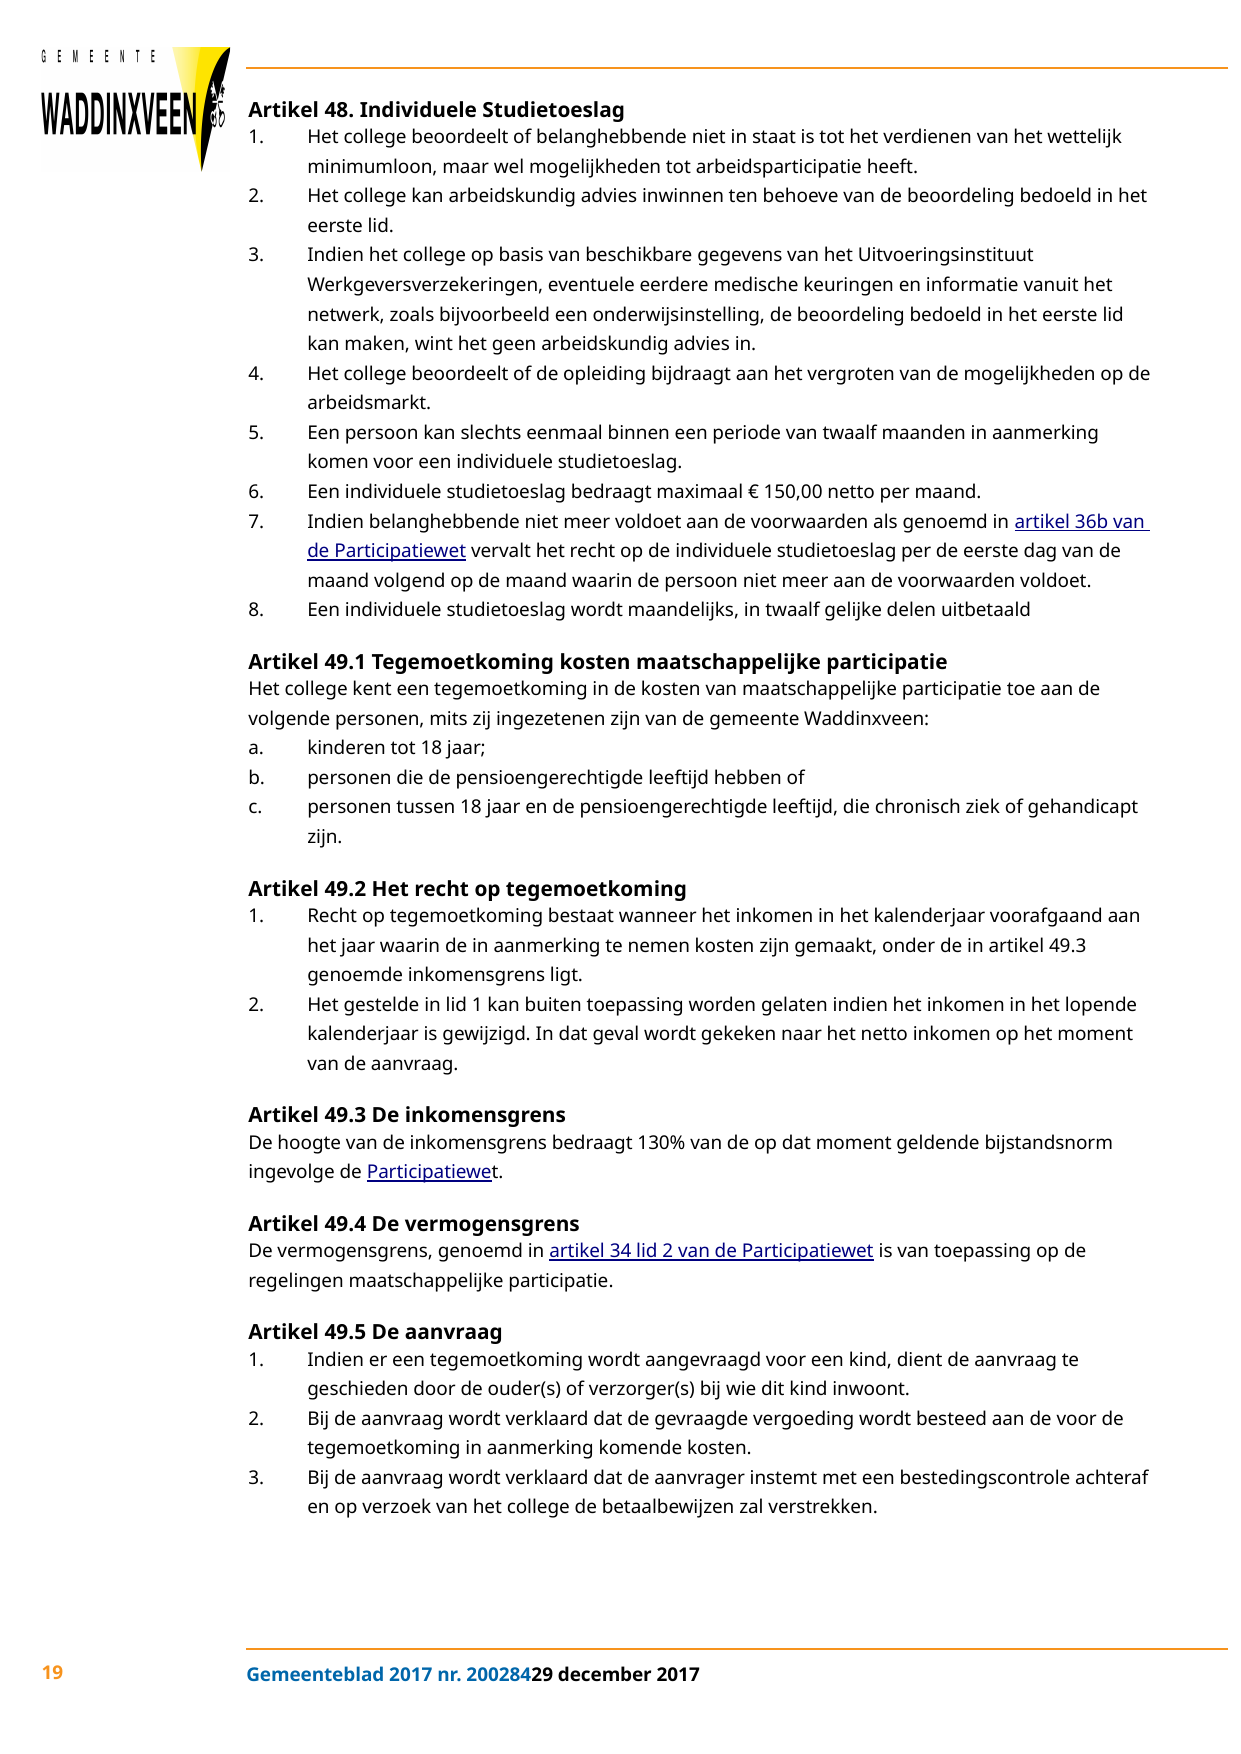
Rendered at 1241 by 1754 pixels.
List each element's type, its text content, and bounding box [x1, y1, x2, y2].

list Het gestelde in lid 1 kan buiten toepassing worden gelaten indien het inkomen in het lopende kalenderjaar is gewijzigd. In dat geval wordt gekeken naar het netto inkomen op het moment van de aanvraag. [248, 991, 1152, 1076]
list Recht op tegemoetkoming bestaat wanneer het inkomen in het kalenderjaar voorafgaand aan het jaar waarin de in aanmerking te nemen kosten zijn gemaakt, onder de in artikel 49.3 genoemde inkomensgrens ligt. [248, 902, 1152, 987]
list Het college kan arbeidskundig advies inwinnen ten behoeve van de beoordeling bedoeld in het eerste lid. [248, 182, 1152, 238]
text Artikel 49.4 De vermogensgrens [248, 1209, 1152, 1237]
list Een individuele studietoeslag bedraagt maximaal € 150,00 netto per maand. [248, 478, 1152, 504]
text Artikel 49.1 Tegemoetkoming kosten maatschappelijke participatie [248, 647, 1152, 675]
list Een persoon kan slechts eenmaal binnen een periode van twaalf maanden in aanmerking komen voor een individuele studietoeslag. [248, 419, 1152, 474]
list personen die de pensioengerechtigde leeftijd hebben of [248, 764, 1152, 790]
list Een individuele studietoeslag wordt maandelijks, in twaalf gelijke delen uitbetaald [248, 597, 1152, 622]
text De vermogensgrens, genoemd in artikel 34 lid 2 van de Participatiewet is van toepassing op de regelingen maatschappelijke participatie. [248, 1237, 1152, 1293]
text Artikel 49.3 De inkomensgrens [248, 1101, 1152, 1129]
text Artikel 49.5 De aanvraag [248, 1317, 1152, 1346]
list kinderen tot 18 jaar; [248, 734, 1152, 760]
list Het college beoordeelt of belanghebbende niet in staat is tot het verdienen van het wettelijk minimumloon, maar wel mogelijkheden tot arbeidsparticipatie heeft. [248, 123, 1152, 178]
list Indien belanghebbende niet meer voldoet aan de voorwaarden als genoemd in artikel 36b van de Participatiewet vervalt het recht op de individuele studietoeslag per de eerste dag van de maand volgend op de maand waarin de persoon niet meer aan de voorwaarden voldoet. [248, 508, 1152, 593]
text Artikel 49.2 Het recht op tegemoetkoming [248, 874, 1152, 902]
text Artikel 48. Individuele Studietoeslag [248, 95, 1152, 123]
list Bij de aanvraag wordt verklaard dat de aanvrager instemt met een bestedingscontrole achteraf en op verzoek van het college de betaalbewijzen zal verstrekken. [248, 1464, 1152, 1519]
text De hoogte van de inkomensgrens bedraagt 130% van de op dat moment geldende bijstandsnorm ingevolge de Participatiewet. [248, 1129, 1152, 1184]
picture [41, 47, 231, 172]
list Bij de aanvraag wordt verklaard dat de gevraagde vergoeding wordt besteed aan de voor de tegemoetkoming in aanmerking komende kosten. [248, 1405, 1152, 1460]
list Het college beoordeelt of de opleiding bijdraagt aan het vergroten van de mogelijkheden op de arbeidsmarkt. [248, 360, 1152, 415]
list Indien het college op basis van beschikbare gegevens van het Uitvoeringsinstituut Werkgeversverzekeringen, eventuele eerdere medische keuringen en informatie vanuit het netwerk, zoals bijvoorbeeld een onderwijsinstelling, de beoordeling bedoeld in het eerste lid kan maken, wint het geen arbeidskundig advies in. [248, 242, 1152, 356]
text Het college kent een tegemoetkoming in de kosten van maatschappelijke participatie toe aan de volgende personen, mits zij ingezetenen zijn van de gemeente Waddinxveen: [248, 675, 1152, 731]
list personen tussen 18 jaar en de pensioengerechtigde leeftijd, die chronisch ziek of gehandicapt zijn. [248, 794, 1152, 849]
list Indien er een tegemoetkoming wordt aangevraagd voor een kind, dient de aanvraag te geschieden door de ouder(s) of verzorger(s) bij wie dit kind inwoont. [248, 1346, 1152, 1401]
